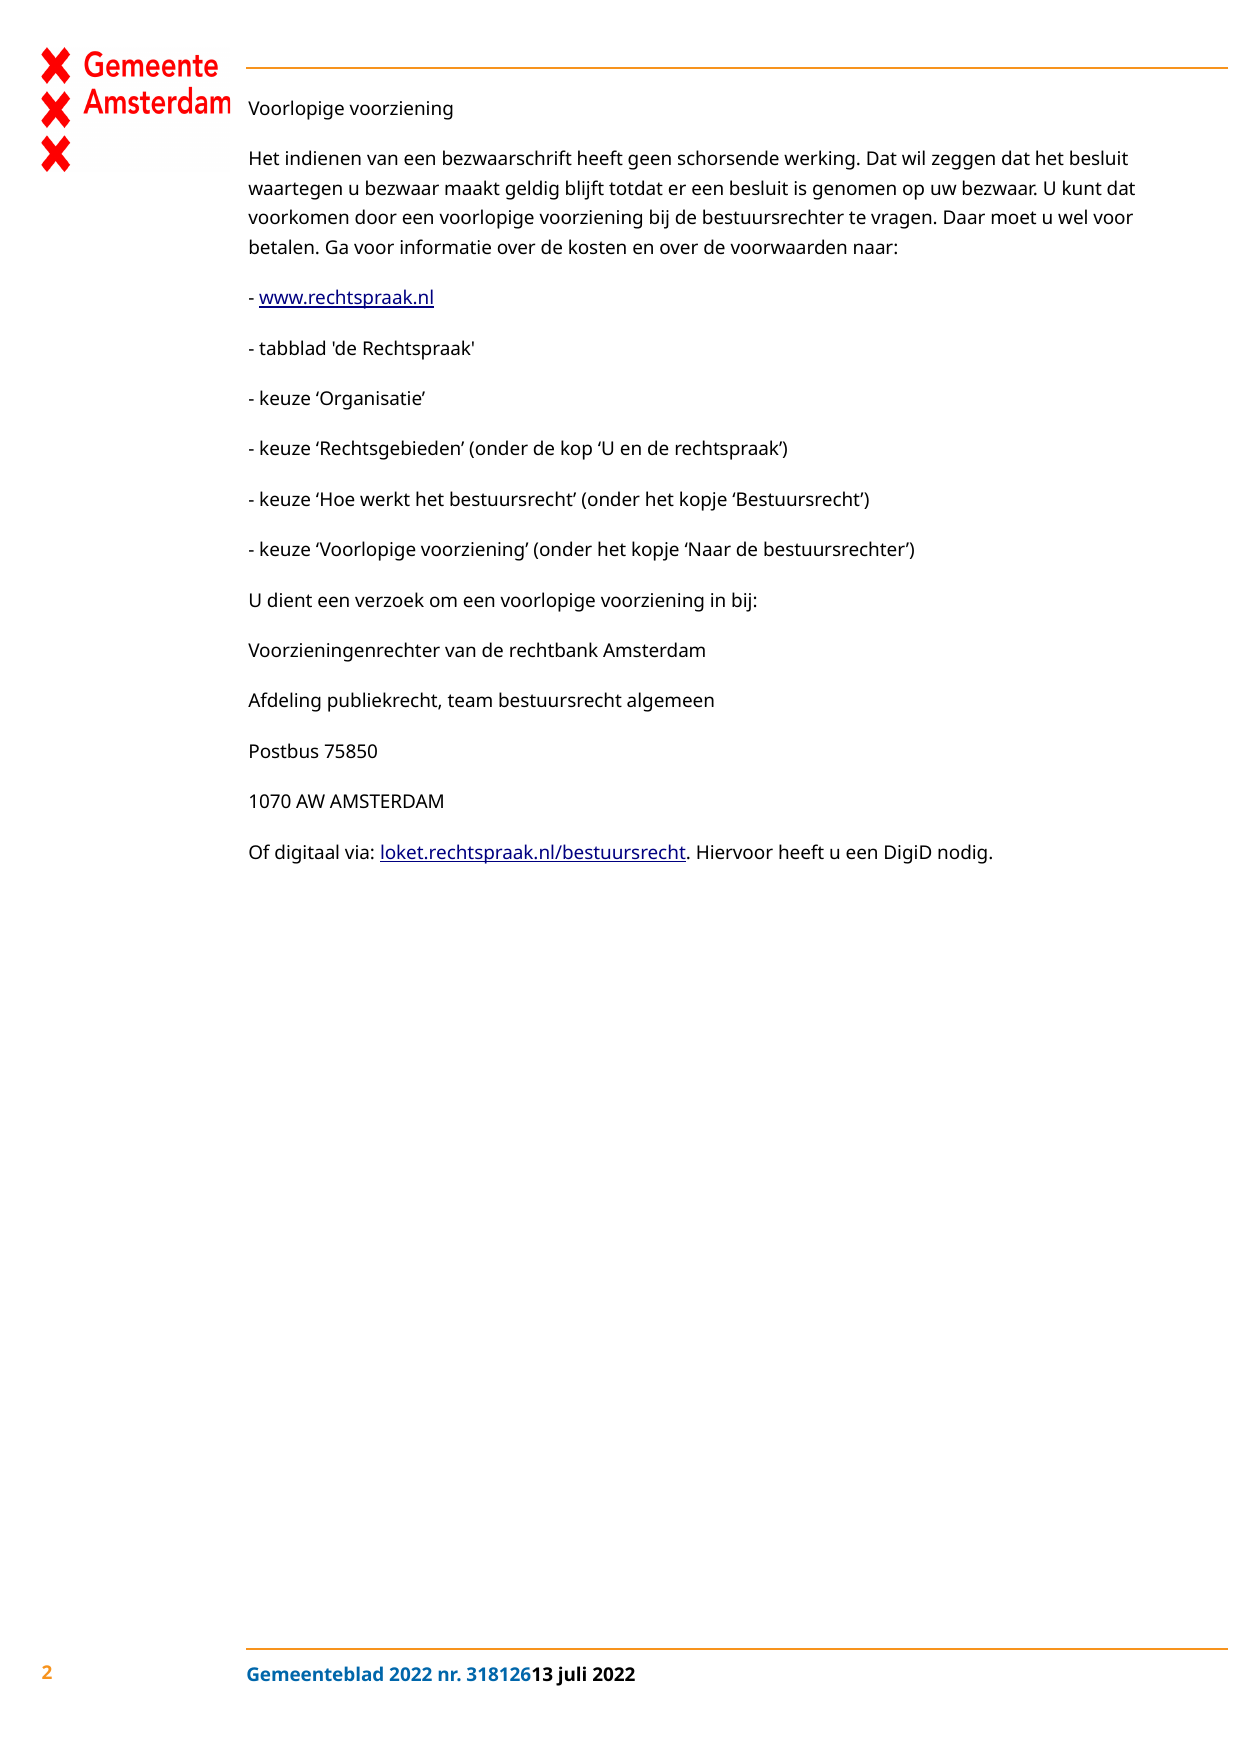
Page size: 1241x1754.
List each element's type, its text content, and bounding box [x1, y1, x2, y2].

text Voorlopige voorziening [248, 95, 1152, 121]
text Voorzieningenrechter van de rechtbank Amsterdam [248, 637, 1152, 663]
text - tabblad 'de Rechtspraak' [248, 335, 1152, 361]
text Postbus 75850 [248, 738, 1152, 764]
picture [41, 47, 231, 172]
text U dient een verzoek om een voorlopige voorziening in bij: [248, 587, 1152, 613]
text Afdeling publiekrecht, team bestuursrecht algemeen [248, 688, 1152, 713]
text Of digitaal via: loket.rechtspraak.nl/bestuursrecht. Hiervoor heeft u een DigiD nodig. [248, 839, 1152, 865]
text - keuze ‘Rechtsgebieden’ (onder de kop ‘U en de rechtspraak’) [248, 436, 1152, 461]
text - keuze ‘Organisatie’ [248, 385, 1152, 411]
text Het indienen van een bezwaarschrift heeft geen schorsende werking. Dat wil zeggen dat het besluit waartegen u bezwaar maakt geldig blijft totdat er een besluit is genomen op uw bezwaar. U kunt dat voorkomen door een voorlopige voorziening bij de bestuursrechter te vragen. Daar moet u wel voor betalen. Ga voor informatie over de kosten en over de voorwaarden naar: [248, 145, 1152, 260]
text - www.rechtspraak.nl [248, 284, 1152, 310]
text - keuze ‘Voorlopige voorziening’ (onder het kopje ‘Naar de bestuursrechter’) [248, 536, 1152, 562]
text 1070 AW AMSTERDAM [248, 788, 1152, 814]
text - keuze ‘Hoe werkt het bestuursrecht’ (onder het kopje ‘Bestuursrecht’) [248, 486, 1152, 512]
